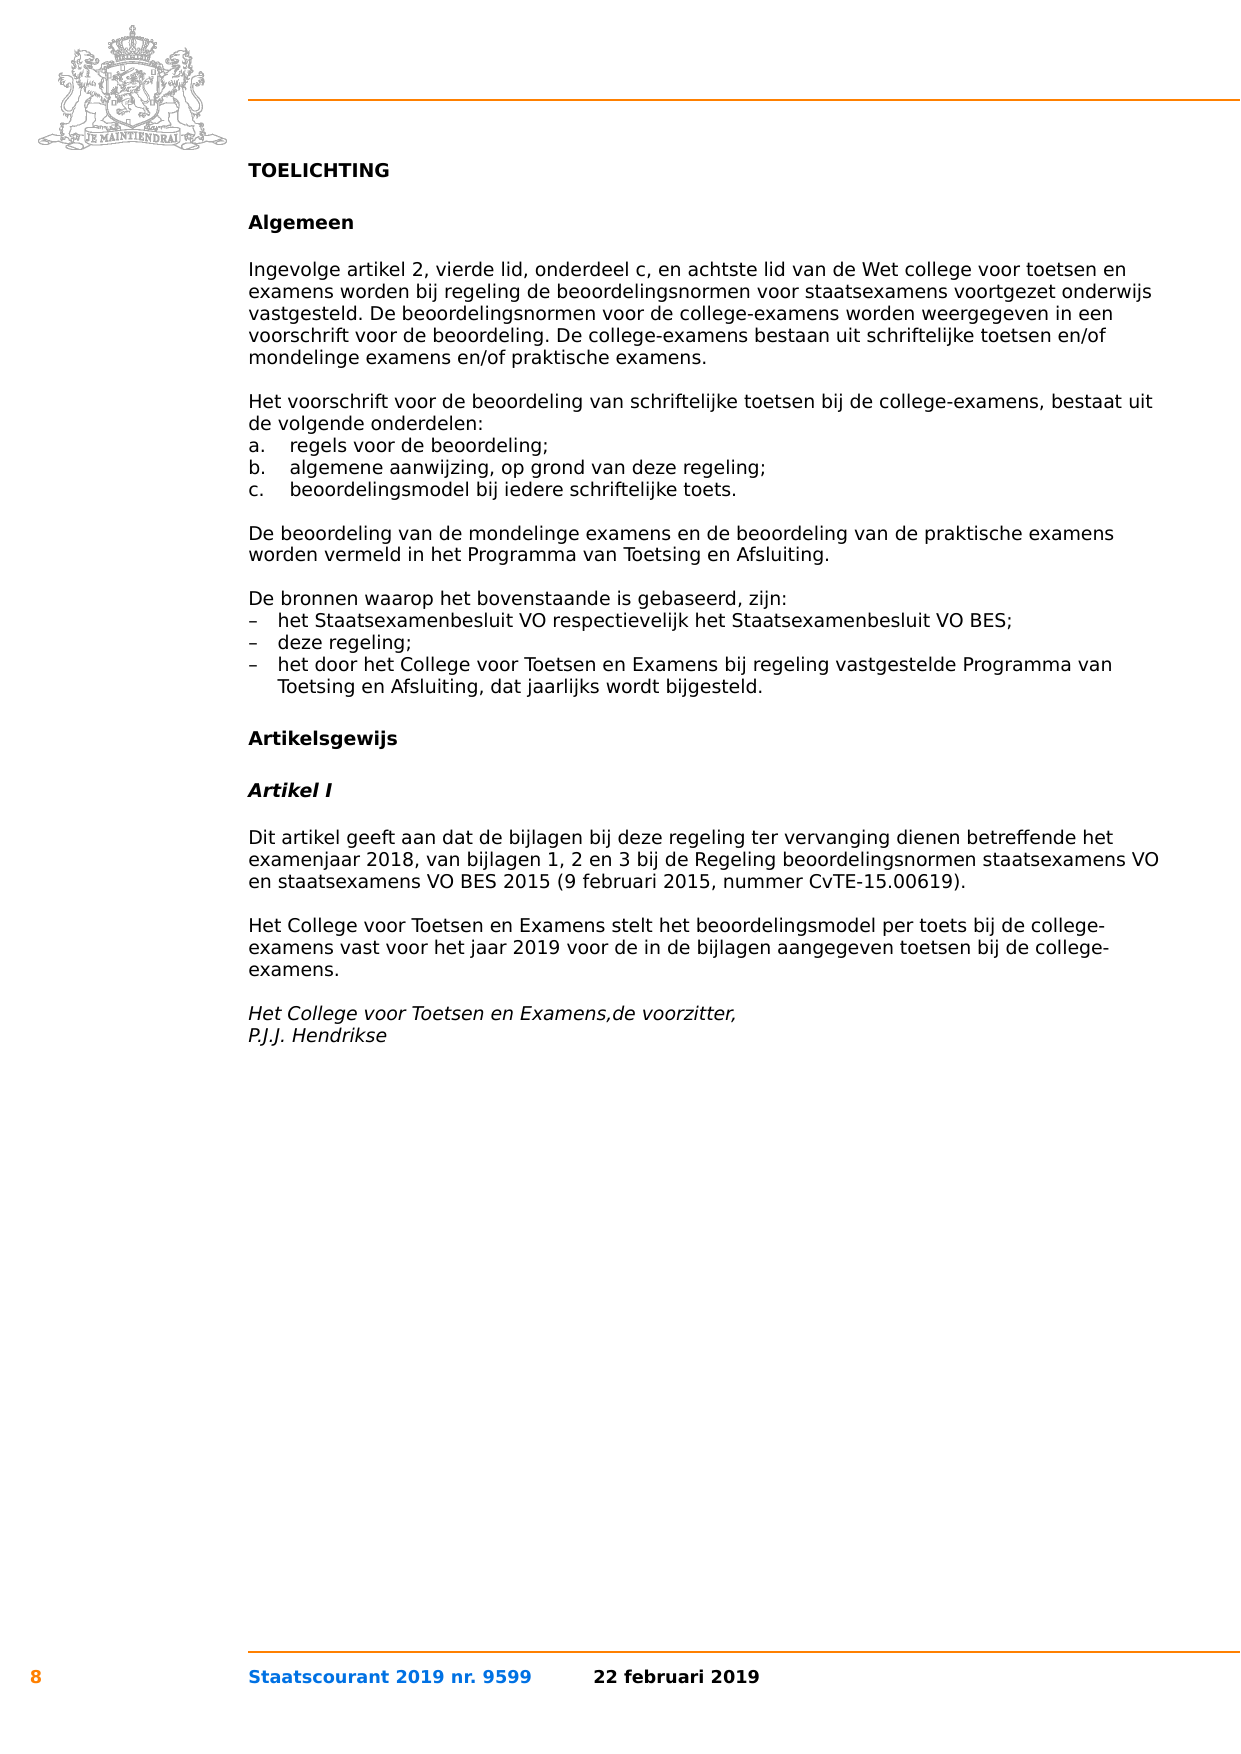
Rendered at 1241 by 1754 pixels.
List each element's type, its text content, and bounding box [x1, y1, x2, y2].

text Dit artikel geeft aan dat de bijlagen bij deze regeling ter vervanging dienen betreffende het examenjaar 2018, van bijlagen 1, 2 en 3 bij de Regeling beoordelingsnormen staatsexamens VO en staatsexamens VO BES 2015 (9 februari 2015, nummer CvTE-15.00619). [248, 827, 1163, 893]
subtitle Artikel I [248, 780, 1163, 802]
text – het Staatsexamenbesluit VO respectievelijk het Staatsexamenbesluit VO BES; [248, 610, 1163, 632]
subtitle TOELICHTING [248, 160, 1163, 182]
picture [38, 25, 227, 150]
text Ingevolge artikel 2, vierde lid, onderdeel c, en achtste lid van de Wet college voor toetsen en examens worden bij regeling de beoordelingsnormen voor staatsexamens voortgezet onderwijs vastgesteld. De beoordelingsnormen voor de college-examens worden weergegeven in een voorschrift voor de beoordeling. De college-examens bestaan uit schriftelijke toetsen en/of mondelinge examens en/of praktische examens. [248, 259, 1163, 369]
text a. regels voor de beoordeling; [248, 434, 1163, 457]
text De bronnen waarop het bovenstaande is gebaseerd, zijn: [248, 588, 1163, 610]
text b. algemene aanwijzing, op grond van deze regeling; [248, 457, 1163, 478]
text Het College voor Toetsen en Examens,de voorzitter, P.J.J. Hendrikse [248, 1003, 1163, 1047]
text c. beoordelingsmodel bij iedere schriftelijke toets. [248, 478, 1163, 501]
text Het voorschrift voor de beoordeling van schriftelijke toetsen bij de college-examens, bestaat uit de volgende onderdelen: [248, 391, 1163, 434]
text – het door het College voor Toetsen en Examens bij regeling vastgestelde Programma van Toetsing en Afsluiting, dat jaarlijks wordt bijgesteld. [248, 654, 1163, 698]
text – deze regeling; [248, 632, 1163, 654]
text De beoordeling van de mondelinge examens en de beoordeling van de praktische examens worden vermeld in het Programma van Toetsing en Afsluiting. [248, 522, 1163, 566]
subtitle Algemeen [248, 212, 1163, 234]
subtitle Artikelsgewijs [248, 728, 1163, 750]
text Het College voor Toetsen en Examens stelt het beoordelingsmodel per toets bij de college-examens vast voor het jaar 2019 voor de in de bijlagen aangegeven toetsen bij de college-examens. [248, 915, 1163, 981]
